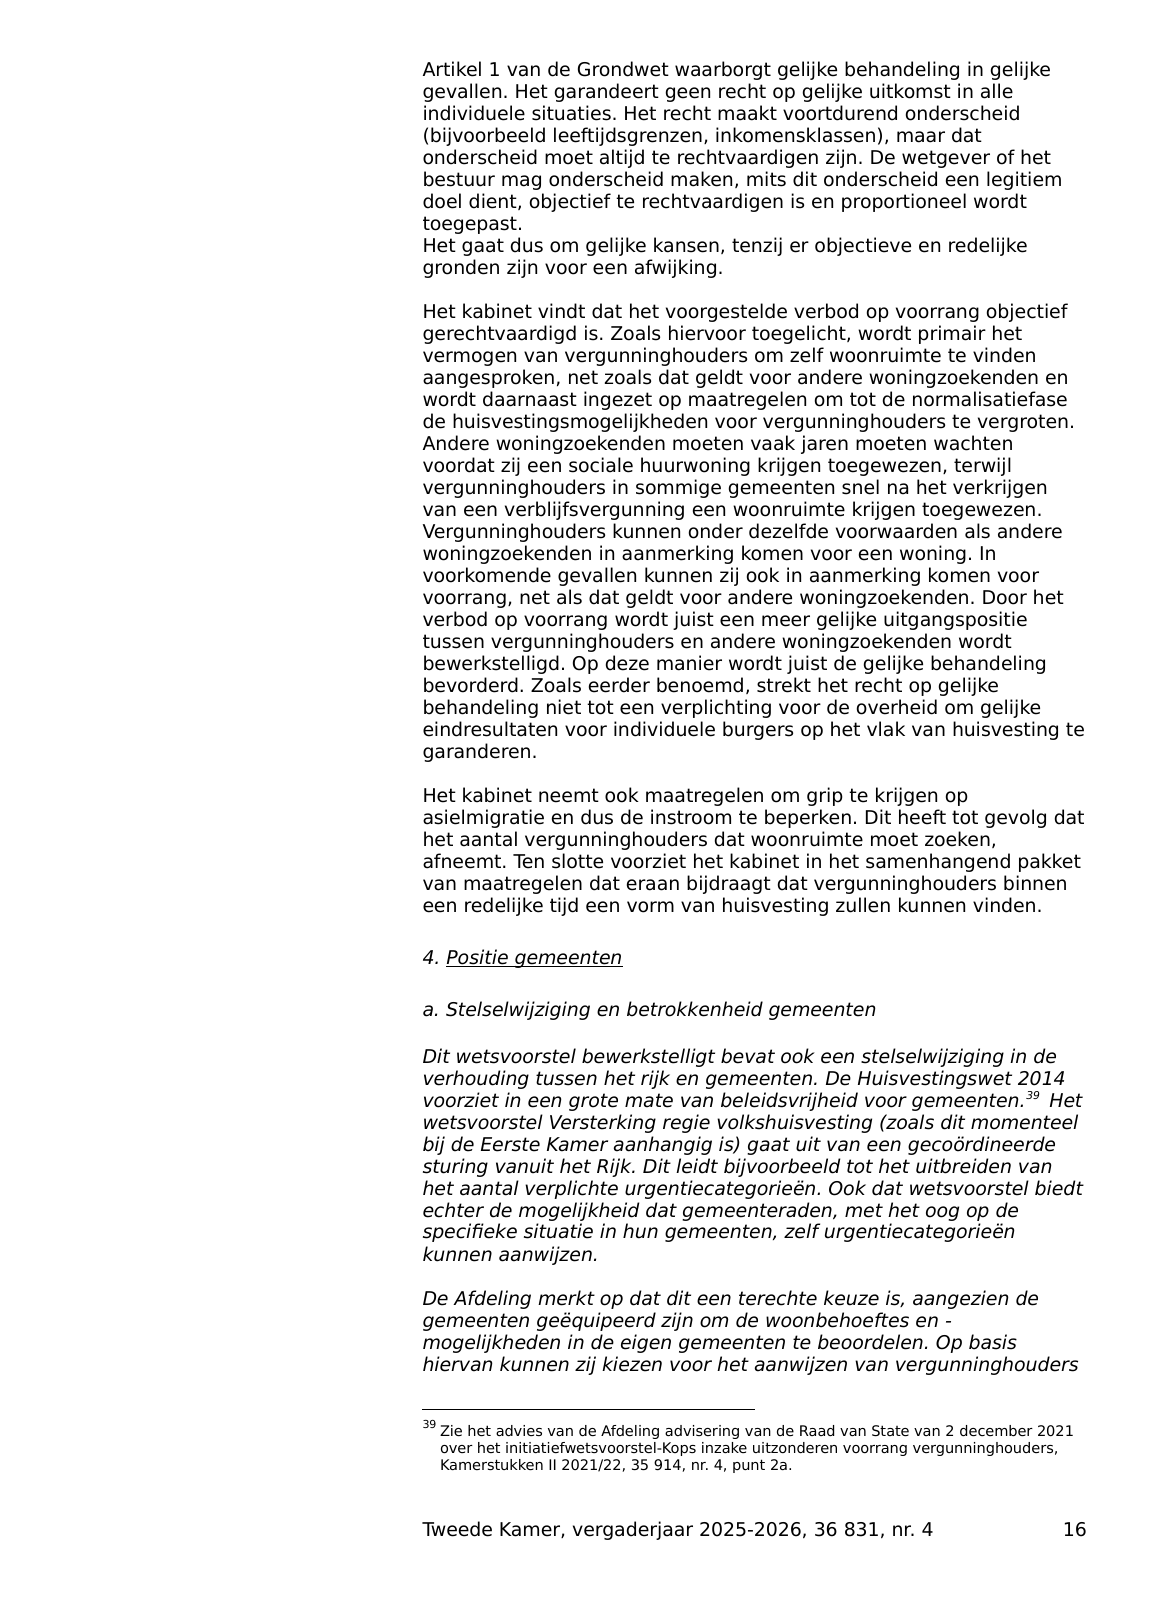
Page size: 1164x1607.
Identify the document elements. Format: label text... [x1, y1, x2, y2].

text Zie het advies van de Afdeling advisering van de Raad van State van 2 december 2021 over het initiatiefwetsvoorstel-Kops inzake uitzonderen voorrang vergunninghouders, Kamerstukken II 2021/22, 35 914, nr. 4, punt 2a. [422, 1418, 1087, 1474]
text Het kabinet vindt dat het voorgestelde verbod op voorrang objectief gerechtvaardigd is. Zoals hiervoor toegelicht, wordt primair het vermogen van vergunninghouders om zelf woonruimte te vinden aangesproken, net zoals dat geldt voor andere woningzoekenden en wordt daarnaast ingezet op maatregelen om tot de normalisatiefase de huisvestingsmogelijkheden voor vergunninghouders te vergroten. Andere woningzoekenden moeten vaak jaren moeten wachten voordat zij een sociale huurwoning krijgen toegewezen, terwijl vergunninghouders in sommige gemeenten snel na het verkrijgen van een verblijfsvergunning een woonruimte krijgen toegewezen. Vergunninghouders kunnen onder dezelfde voorwaarden als andere woningzoekenden in aanmerking komen voor een woning. In voorkomende gevallen kunnen zij ook in aanmerking komen voor voorrang, net als dat geldt voor andere woningzoekenden. Door het verbod op voorrang wordt juist een meer gelijke uitgangspositie tussen vergunninghouders en andere woningzoekenden wordt bewerkstelligd. Op deze manier wordt juist de gelijke behandeling bevorderd. Zoals eerder benoemd, strekt het recht op gelijke behandeling niet tot een verplichting voor de overheid om gelijke eindresultaten voor individuele burgers op het vlak van huisvesting te garanderen. [422, 301, 1087, 763]
text Het gaat dus om gelijke kansen, tenzij er objectieve en redelijke gronden zijn voor een afwijking. [422, 235, 1087, 279]
text De Afdeling merkt op dat dit een terechte keuze is, aangezien de gemeenten geëquipeerd zijn om de woonbehoeftes en -mogelijkheden in de eigen gemeenten te beoordelen. Op basis hiervan kunnen zij kiezen voor het aanwijzen van vergunninghouders [422, 1288, 1087, 1376]
subtitle 4. Positie gemeenten [422, 947, 1087, 969]
text Dit wetsvoorstel bewerkstelligt bevat ook een stelselwijziging in de verhouding tussen het rijk en gemeenten. De Huisvestingswet 2014 voorziet in een grote mate van beleidsvrijheid voor gemeenten. Het wetsvoorstel Versterking regie volkshuisvesting (zoals dit momenteel bij de Eerste Kamer aanhangig is) gaat uit van een gecoördineerde sturing vanuit het Rijk. Dit leidt bijvoorbeeld tot het uitbreiden van het aantal verplichte urgentiecategorieën. Ook dat wetsvoorstel biedt echter de mogelijkheid dat gemeenteraden, met het oog op de specifieke situatie in hun gemeenten, zelf urgentiecategorieën kunnen aanwijzen. [422, 1046, 1087, 1265]
text Het kabinet neemt ook maatregelen om grip te krijgen op asielmigratie en dus de instroom te beperken. Dit heeft tot gevolg dat het aantal vergunninghouders dat woonruimte moet zoeken, afneemt. Ten slotte voorziet het kabinet in het samenhangend pakket van maatregelen dat eraan bijdraagt dat vergunninghouders binnen een redelijke tijd een vorm van huisvesting zullen kunnen vinden. [422, 785, 1087, 917]
subtitle a. Stelselwijziging en betrokkenheid gemeenten [422, 999, 1087, 1021]
text Artikel 1 van de Grondwet waarborgt gelijke behandeling in gelijke gevallen. Het garandeert geen recht op gelijke uitkomst in alle individuele situaties. Het recht maakt voortdurend onderscheid (bijvoorbeeld leeftijdsgrenzen, inkomensklassen), maar dat onderscheid moet altijd te rechtvaardigen zijn. De wetgever of het bestuur mag onderscheid maken, mits dit onderscheid een legitiem doel dient, objectief te rechtvaardigen is en proportioneel wordt toegepast. [422, 59, 1087, 235]
